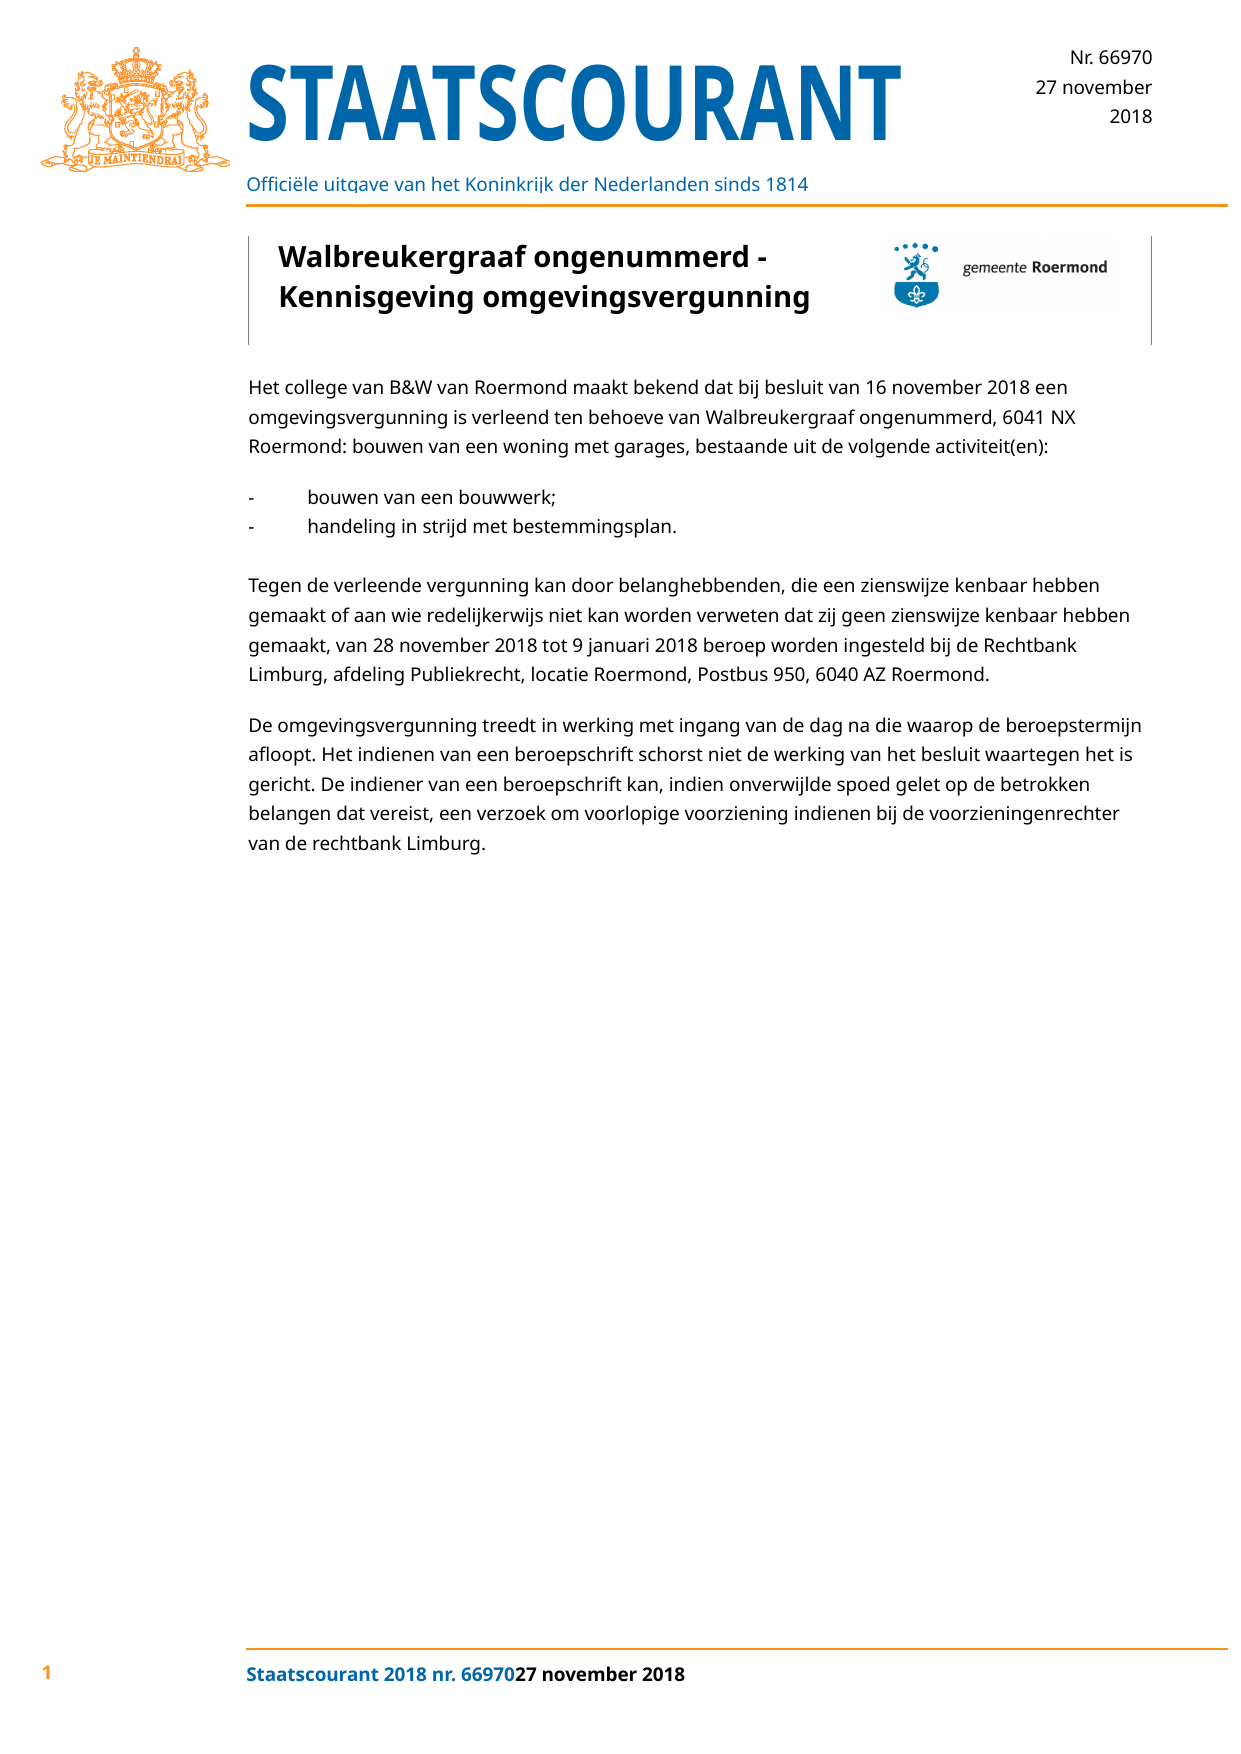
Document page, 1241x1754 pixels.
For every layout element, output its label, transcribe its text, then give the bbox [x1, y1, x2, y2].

list bouwen van een bouwwerk; [248, 484, 1152, 509]
picture [882, 236, 1119, 312]
picture [41, 47, 231, 172]
table_header [850, 236, 1151, 345]
list handeling in strijd met bestemmingsplan. [248, 513, 1152, 539]
table_header Walbreukergraaf ongenummerd - Kennisgeving omgevingsvergunning [249, 236, 850, 345]
text De omgevingsvergunning treedt in werking met ingang van de dag na die waarop de beroepstermijn afloopt. Het indienen van een beroepschrift schorst niet de werking van het besluit waartegen het is gericht. De indiener van een beroepschrift kan, indien onverwijlde spoed gelet op de betrokken belangen dat vereist, een verzoek om voorlopige voorziening indienen bij de voorzieningenrechter van de rechtbank Limburg. [248, 712, 1152, 856]
text Het college van B&W van Roermond maakt bekend dat bij besluit van 16 november 2018 een omgevingsvergunning is verleend ten behoeve van Walbreukergraaf ongenummerd, 6041 NX Roermond: bouwen van een woning met garages, bestaande uit de volgende activiteit(en): [248, 374, 1152, 459]
text Tegen de verleende vergunning kan door belanghebbenden, die een zienswijze kenbaar hebben gemaakt of aan wie redelijkerwijs niet kan worden verweten dat zij geen zienswijze kenbaar hebben gemaakt, van 28 november 2018 tot 9 januari 2018 beroep worden ingesteld bij de Rechtbank Limburg, afdeling Publiekrecht, locatie Roermond, Postbus 950, 6040 AZ Roermond. [248, 573, 1152, 687]
